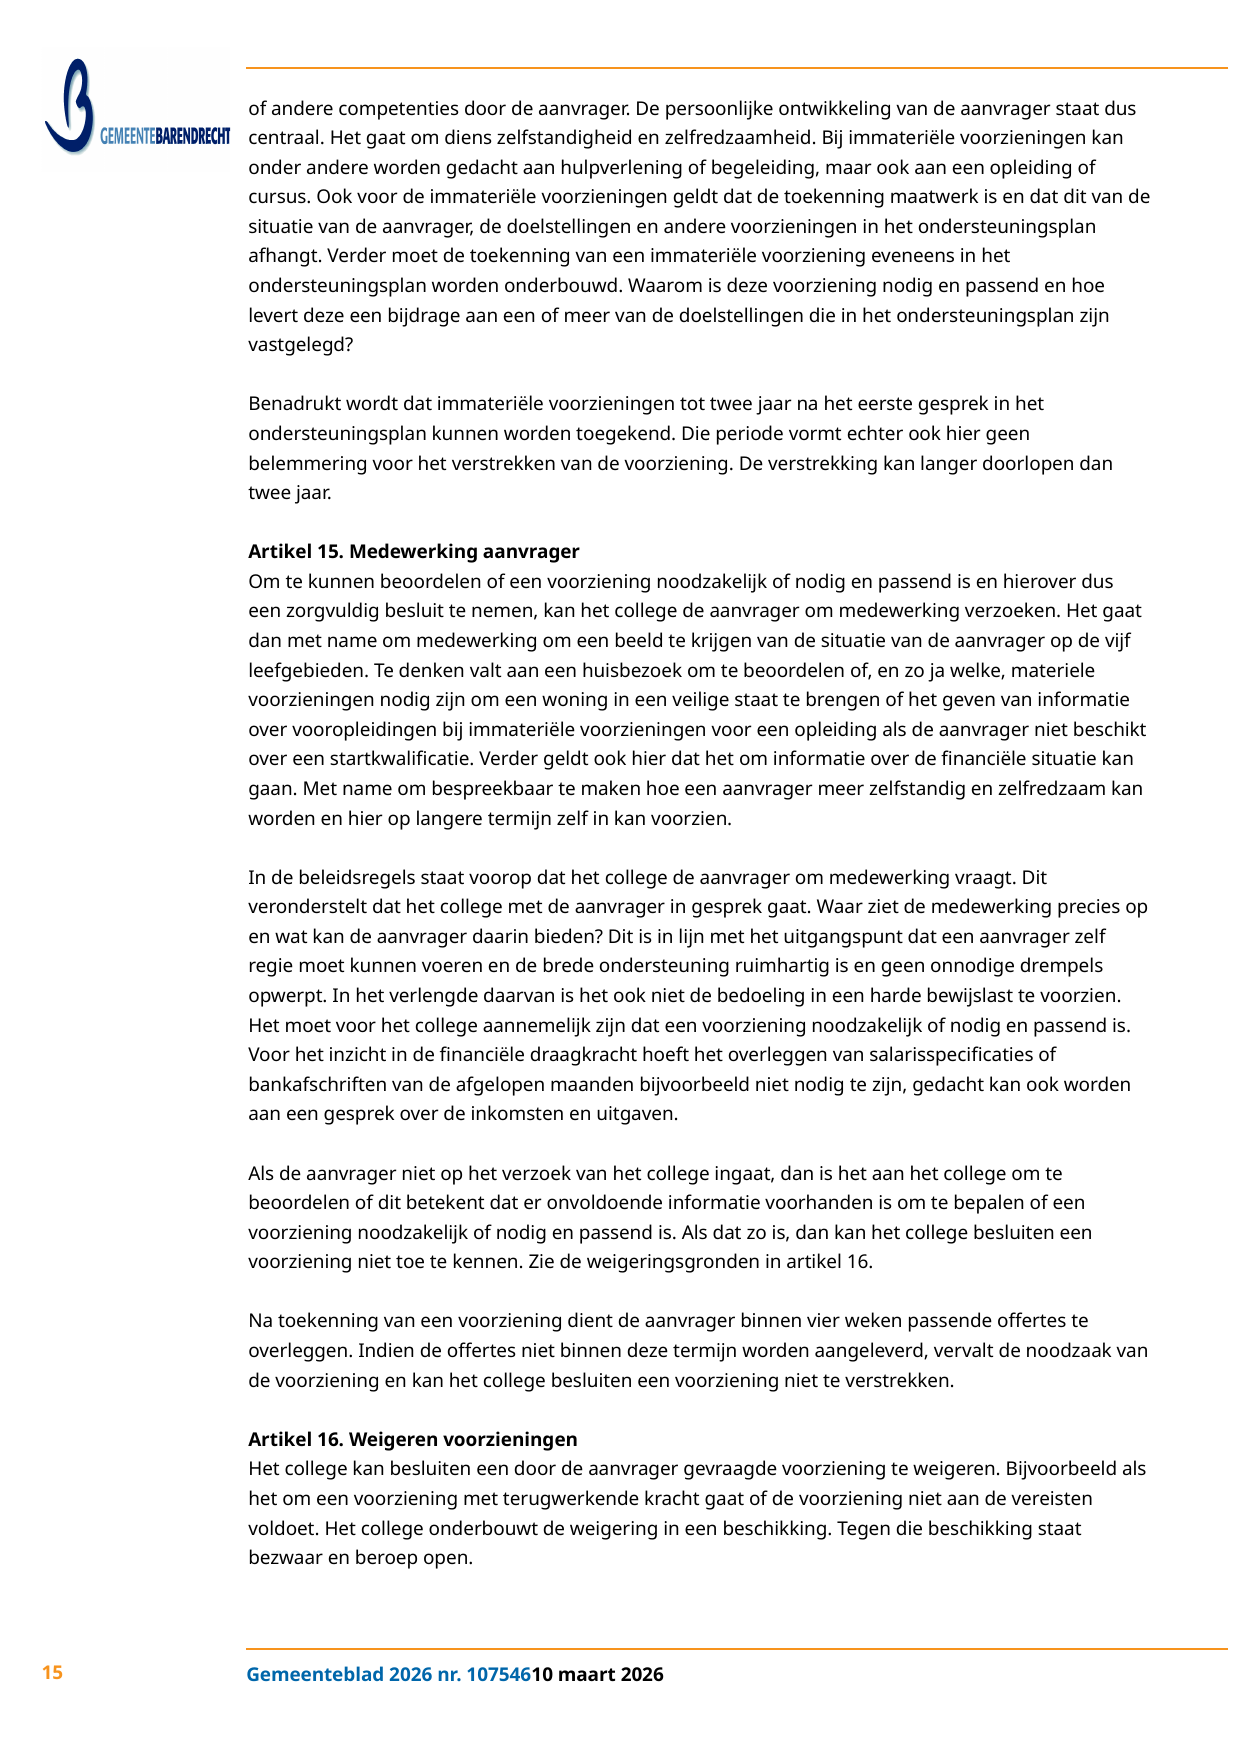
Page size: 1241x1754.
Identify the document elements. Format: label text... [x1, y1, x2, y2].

text Als de aanvrager niet op het verzoek van het college ingaat, dan is het aan het college om te beoordelen of dit betekent dat er onvoldoende informatie voorhanden is om te bepalen of een voorziening noodzakelijk of nodig en passend is. Als dat zo is, dan kan het college besluiten een voorziening niet toe te kennen. Zie de weigeringsgronden in artikel 16. [248, 1160, 1152, 1274]
text Het college kan besluiten een door de aanvrager gevraagde voorziening te weigeren. Bijvoorbeeld als het om een voorziening met terugwerkende kracht gaat of de voorziening niet aan de vereisten voldoet. Het college onderbouwt de weigering in een beschikking. Tegen die beschikking staat bezwaar en beroep open. [248, 1456, 1152, 1570]
picture [41, 47, 231, 172]
text In de beleidsregels staat voorop dat het college de aanvrager om medewerking vraagt. Dit veronderstelt dat het college met de aanvrager in gesprek gaat. Waar ziet de medewerking precies op en wat kan de aanvrager daarin bieden? Dit is in lijn met het uitgangspunt dat een aanvrager zelf regie moet kunnen voeren en de brede ondersteuning ruimhartig is en geen onnodige drempels opwerpt. In het verlengde daarvan is het ook niet de bedoeling in een harde bewijslast te voorzien. Het moet voor het college aannemelijk zijn dat een voorziening noodzakelijk of nodig en passend is. Voor het inzicht in de financiële draagkracht hoeft het overleggen van salarisspecificaties of bankafschriften van de afgelopen maanden bijvoorbeeld niet nodig te zijn, gedacht kan ook worden aan een gesprek over de inkomsten en uitgaven. [248, 864, 1152, 1126]
text of andere competenties door de aanvrager. De persoonlijke ontwikkeling van de aanvrager staat dus centraal. Het gaat om diens zelfstandigheid en zelfredzaamheid. Bij immateriële voorzieningen kan onder andere worden gedacht aan hulpverlening of begeleiding, maar ook aan een opleiding of cursus. Ook voor de immateriële voorzieningen geldt dat de toekenning maatwerk is en dat dit van de situatie van de aanvrager, de doelstellingen en andere voorzieningen in het ondersteuningsplan afhangt. Verder moet de toekenning van een immateriële voorziening eveneens in het ondersteuningsplan worden onderbouwd. Waarom is deze voorziening nodig en passend en hoe levert deze een bijdrage aan een of meer van de doelstellingen die in het ondersteuningsplan zijn vastgelegd? [248, 95, 1152, 357]
text Artikel 15. Medewerking aanvrager [248, 538, 1152, 564]
text Benadrukt wordt dat immateriële voorzieningen tot twee jaar na het eerste gesprek in het ondersteuningsplan kunnen worden toegekend. Die periode vormt echter ook hier geen belemmering voor het verstrekken van de voorziening. De verstrekking kan langer doorlopen dan twee jaar. [248, 391, 1152, 505]
text Artikel 16. Weigeren voorzieningen [248, 1426, 1152, 1452]
text Na toekenning van een voorziening dient de aanvrager binnen vier weken passende offertes te overleggen. Indien de offertes niet binnen deze termijn worden aangeleverd, vervalt de noodzaak van de voorziening en kan het college besluiten een voorziening niet te verstrekken. [248, 1308, 1152, 1393]
text Om te kunnen beoordelen of een voorziening noodzakelijk of nodig en passend is en hierover dus een zorgvuldig besluit te nemen, kan het college de aanvrager om medewerking verzoeken. Het gaat dan met name om medewerking om een beeld te krijgen van de situatie van de aanvrager op de vijf leefgebieden. Te denken valt aan een huisbezoek om te beoordelen of, en zo ja welke, materiele voorzieningen nodig zijn om een woning in een veilige staat te brengen of het geven van informatie over vooropleidingen bij immateriële voorzieningen voor een opleiding als de aanvrager niet beschikt over een startkwalificatie. Verder geldt ook hier dat het om informatie over de financiële situatie kan gaan. Met name om bespreekbaar te maken hoe een aanvrager meer zelfstandig en zelfredzaam kan worden en hier op langere termijn zelf in kan voorzien. [248, 568, 1152, 831]
